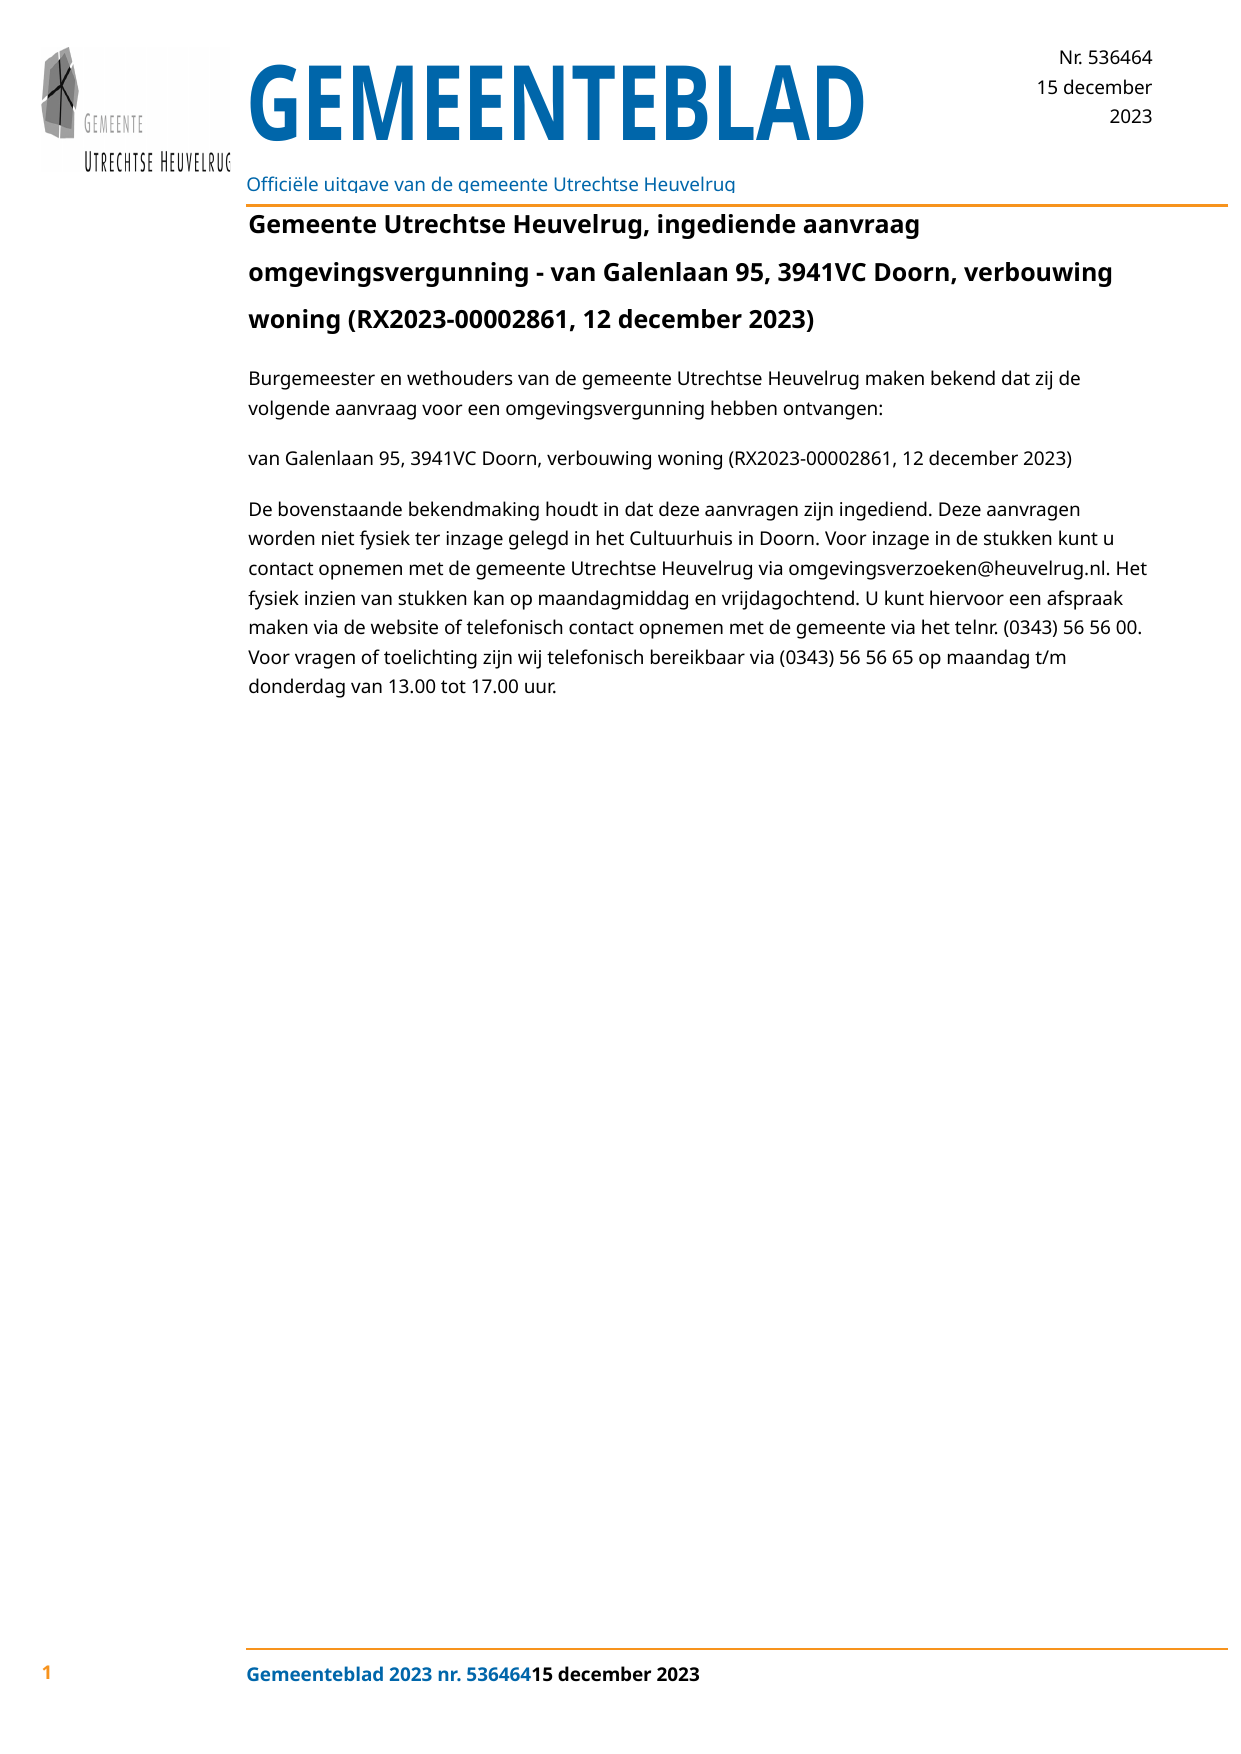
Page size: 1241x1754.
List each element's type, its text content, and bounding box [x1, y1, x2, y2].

picture [41, 47, 231, 172]
text Burgemeester en wethouders van de gemeente Utrechtse Heuvelrug maken bekend dat zij de volgende aanvraag voor een omgevingsvergunning hebben ontvangen: [248, 366, 1152, 421]
text Gemeente Utrechtse Heuvelrug, ingediende aanvraag omgevingsvergunning - van Galenlaan 95, 3941VC Doorn, verbouwing woning (RX2023-00002861, 12 december 2023) [248, 207, 1152, 336]
text van Galenlaan 95, 3941VC Doorn, verbouwing woning (RX2023-00002861, 12 december 2023) [248, 446, 1152, 471]
text De bovenstaande bekendmaking houdt in dat deze aanvragen zijn ingediend. Deze aanvragen worden niet fysiek ter inzage gelegd in het Cultuurhuis in Doorn. Voor inzage in de stukken kunt u contact opnemen met de gemeente Utrechtse Heuvelrug via omgevingsverzoeken@heuvelrug.nl. Het fysiek inzien van stukken kan op maandagmiddag en vrijdagochtend. U kunt hiervoor een afspraak maken via de website of telefonisch contact opnemen met de gemeente via het telnr. (0343) 56 56 00. Voor vragen of toelichting zijn wij telefonisch bereikbaar via (0343) 56 56 65 op maandag t/m donderdag van 13.00 tot 17.00 uur. [248, 496, 1152, 699]
